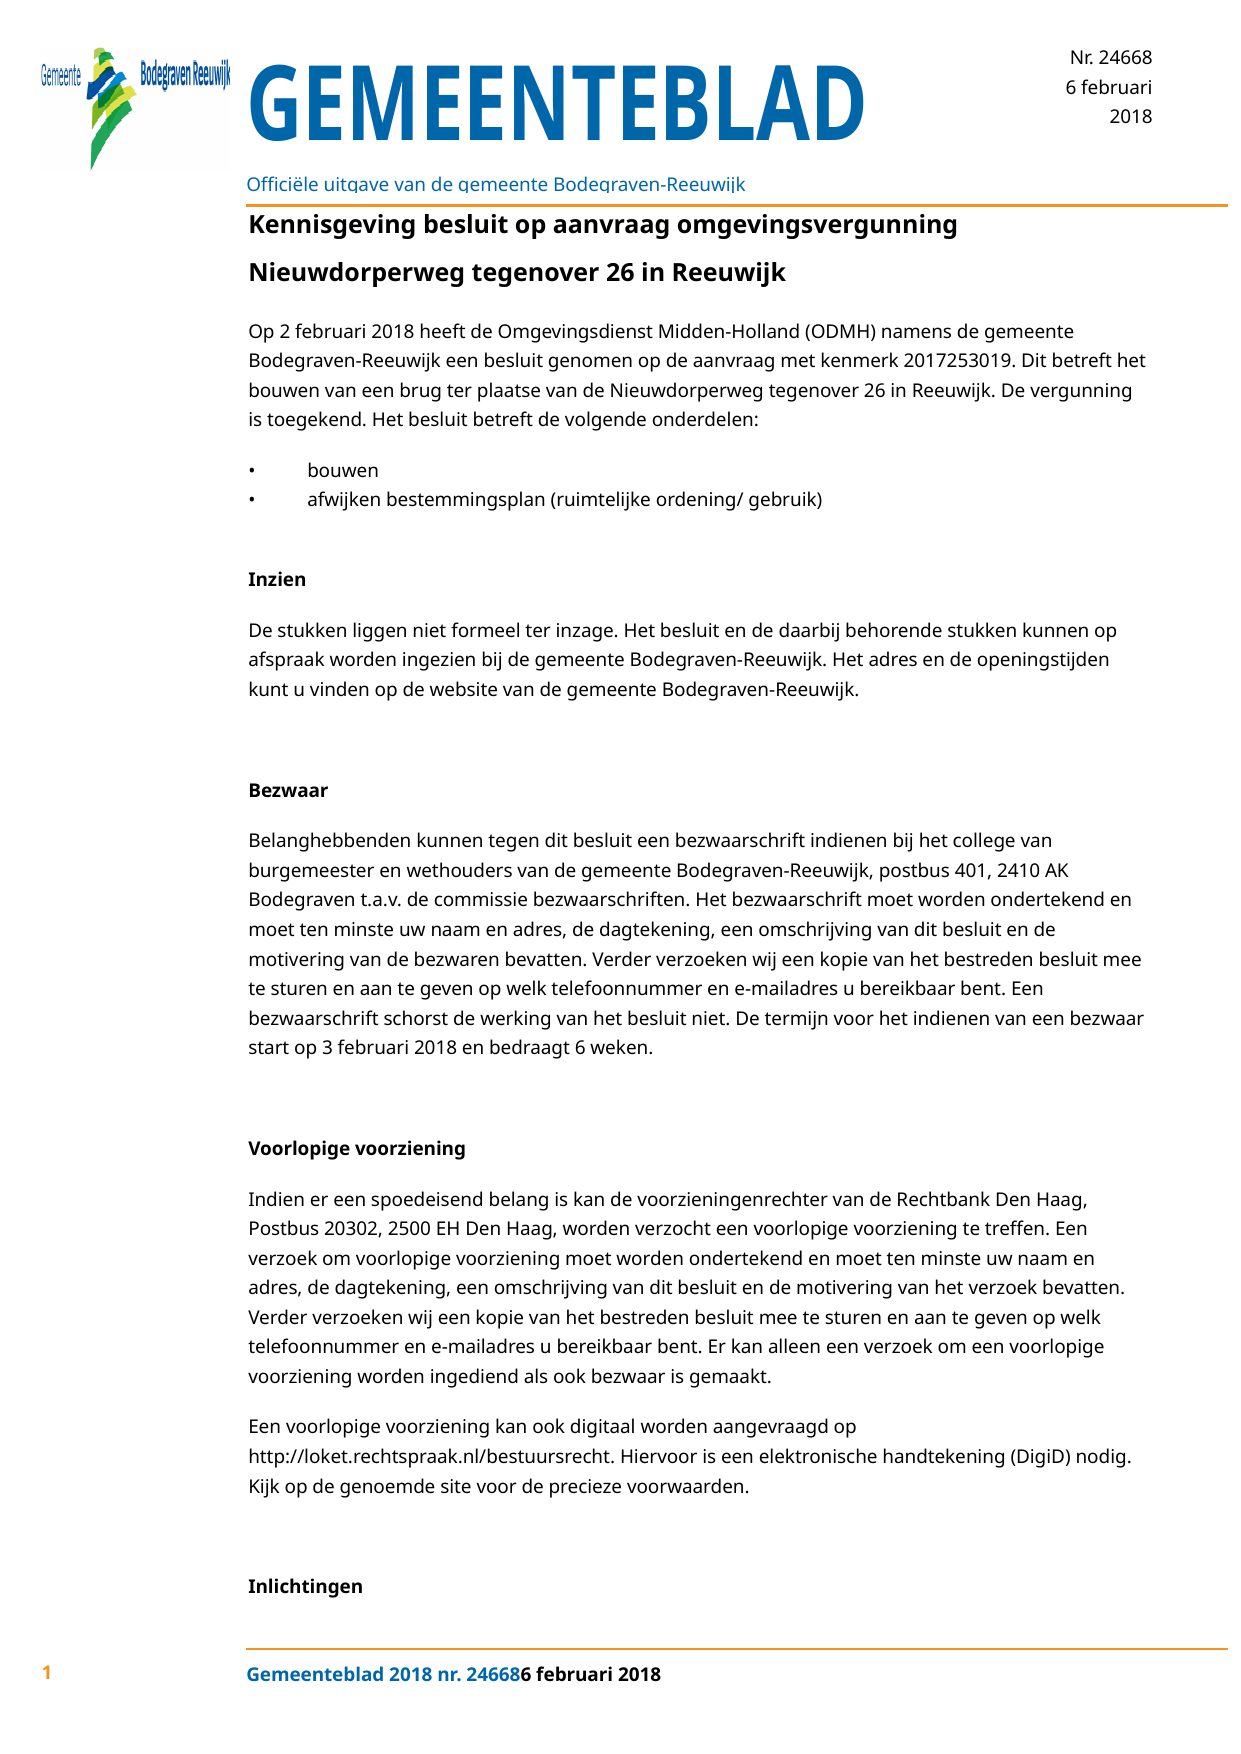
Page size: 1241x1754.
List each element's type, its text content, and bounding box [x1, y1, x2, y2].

text Kennisgeving besluit op aanvraag omgevingsvergunning Nieuwdorperweg tegenover 26 in Reeuwijk [248, 207, 1152, 288]
text Inzien [248, 567, 1152, 592]
text Inlichtingen [248, 1574, 1152, 1599]
text Een voorlopige voorziening kan ook digitaal worden aangevraagd op http://loket.rechtspraak.nl/bestuursrecht. Hiervoor is een elektronische handtekening (DigiD) nodig. Kijk op de genoemde site voor de precieze voorwaarden. [248, 1414, 1152, 1499]
list afwijken bestemmingsplan (ruimtelijke ordening/ gebruik) [248, 487, 1152, 512]
text Bezwaar [248, 777, 1152, 803]
text De stukken liggen niet formeel ter inzage. Het besluit en de daarbij behorende stukken kunnen op afspraak worden ingezien bij de gemeente Bodegraven-Reeuwijk. Het adres en de openingstijden kunt u vinden op de website van de gemeente Bodegraven-Reeuwijk. [248, 617, 1152, 702]
text Belanghebbenden kunnen tegen dit besluit een bezwaarschrift indienen bij het college van burgemeester en wethouders van de gemeente Bodegraven-Reeuwijk, postbus 401, 2410 AK Bodegraven t.a.v. de commissie bezwaarschriften. Het bezwaarschrift moet worden ondertekend en moet ten minste uw naam en adres, de dagtekening, een omschrijving van dit besluit en de motivering van de bezwaren bevatten. Verder verzoeken wij een kopie van het bestreden besluit mee te sturen en aan te geven op welk telefoonnummer en e-mailadres u bereikbaar bent. Een bezwaarschrift schorst de werking van het besluit niet. De termijn voor het indienen van een bezwaar start op 3 februari 2018 en bedraagt 6 weken. [248, 827, 1152, 1060]
picture [41, 47, 231, 172]
text Indien er een spoedeisend belang is kan de voorzieningenrechter van de Rechtbank Den Haag, Postbus 20302, 2500 EH Den Haag, worden verzocht een voorlopige voorziening te treffen. Een verzoek om voorlopige voorziening moet worden ondertekend en moet ten minste uw naam en adres, de dagtekening, een omschrijving van dit besluit en de motivering van het verzoek bevatten. Verder verzoeken wij een kopie van het bestreden besluit mee te sturen en aan te geven op welk telefoonnummer en e-mailadres u bereikbaar bent. Er kan alleen een verzoek om een voorlopige voorziening worden ingediend als ook bezwaar is gemaakt. [248, 1186, 1152, 1389]
list bouwen [248, 457, 1152, 483]
text Op 2 februari 2018 heeft de Omgevingsdienst Midden-Holland (ODMH) namens de gemeente Bodegraven-Reeuwijk een besluit genomen op de aanvraag met kenmerk 2017253019. Dit betreft het bouwen van een brug ter plaatse van de Nieuwdorperweg tegenover 26 in Reeuwijk. De vergunning is toegekend. Het besluit betreft de volgende onderdelen: [248, 318, 1152, 432]
text Voorlopige voorziening [248, 1135, 1152, 1161]
